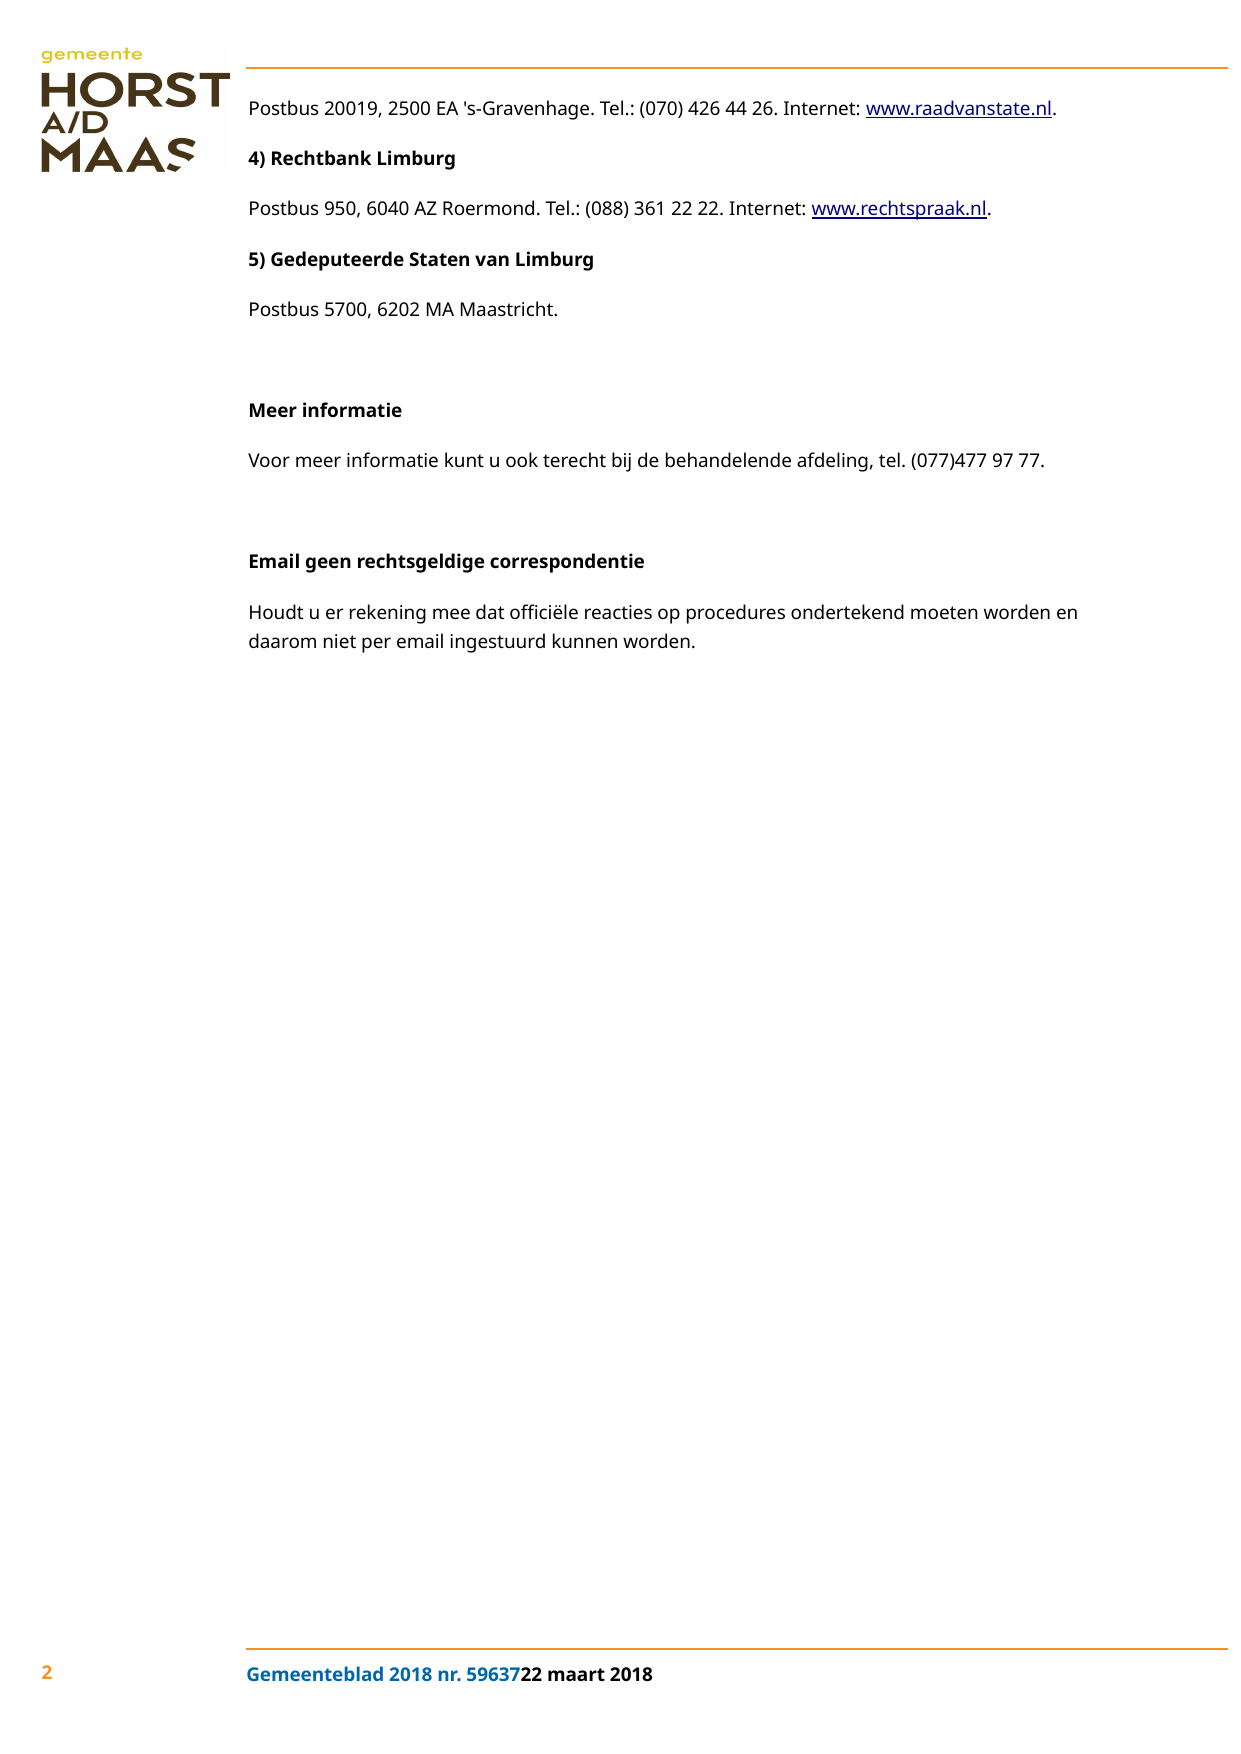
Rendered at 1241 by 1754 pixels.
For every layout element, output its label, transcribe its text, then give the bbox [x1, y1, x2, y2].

text 5) Gedeputeerde Staten van Limburg [248, 246, 1152, 272]
text Postbus 20019, 2500 EA 's-Gravenhage. Tel.: (070) 426 44 26. Internet: www.raadvanstate.nl. [248, 95, 1152, 121]
text Email geen rechtsgeldige correspondentie [248, 548, 1152, 574]
text Meer informatie [248, 397, 1152, 423]
text Postbus 950, 6040 AZ Roermond. Tel.: (088) 361 22 22. Internet: www.rechtspraak.nl. [248, 196, 1152, 221]
picture [41, 47, 231, 172]
text Houdt u er rekening mee dat officiële reacties op procedures ondertekend moeten worden en daarom niet per email ingestuurd kunnen worden. [248, 599, 1152, 654]
text Postbus 5700, 6202 MA Maastricht. [248, 296, 1152, 322]
text Voor meer informatie kunt u ook terecht bij de behandelende afdeling, tel. (077)477 97 77. [248, 448, 1152, 473]
text 4) Rechtbank Limburg [248, 145, 1152, 171]
